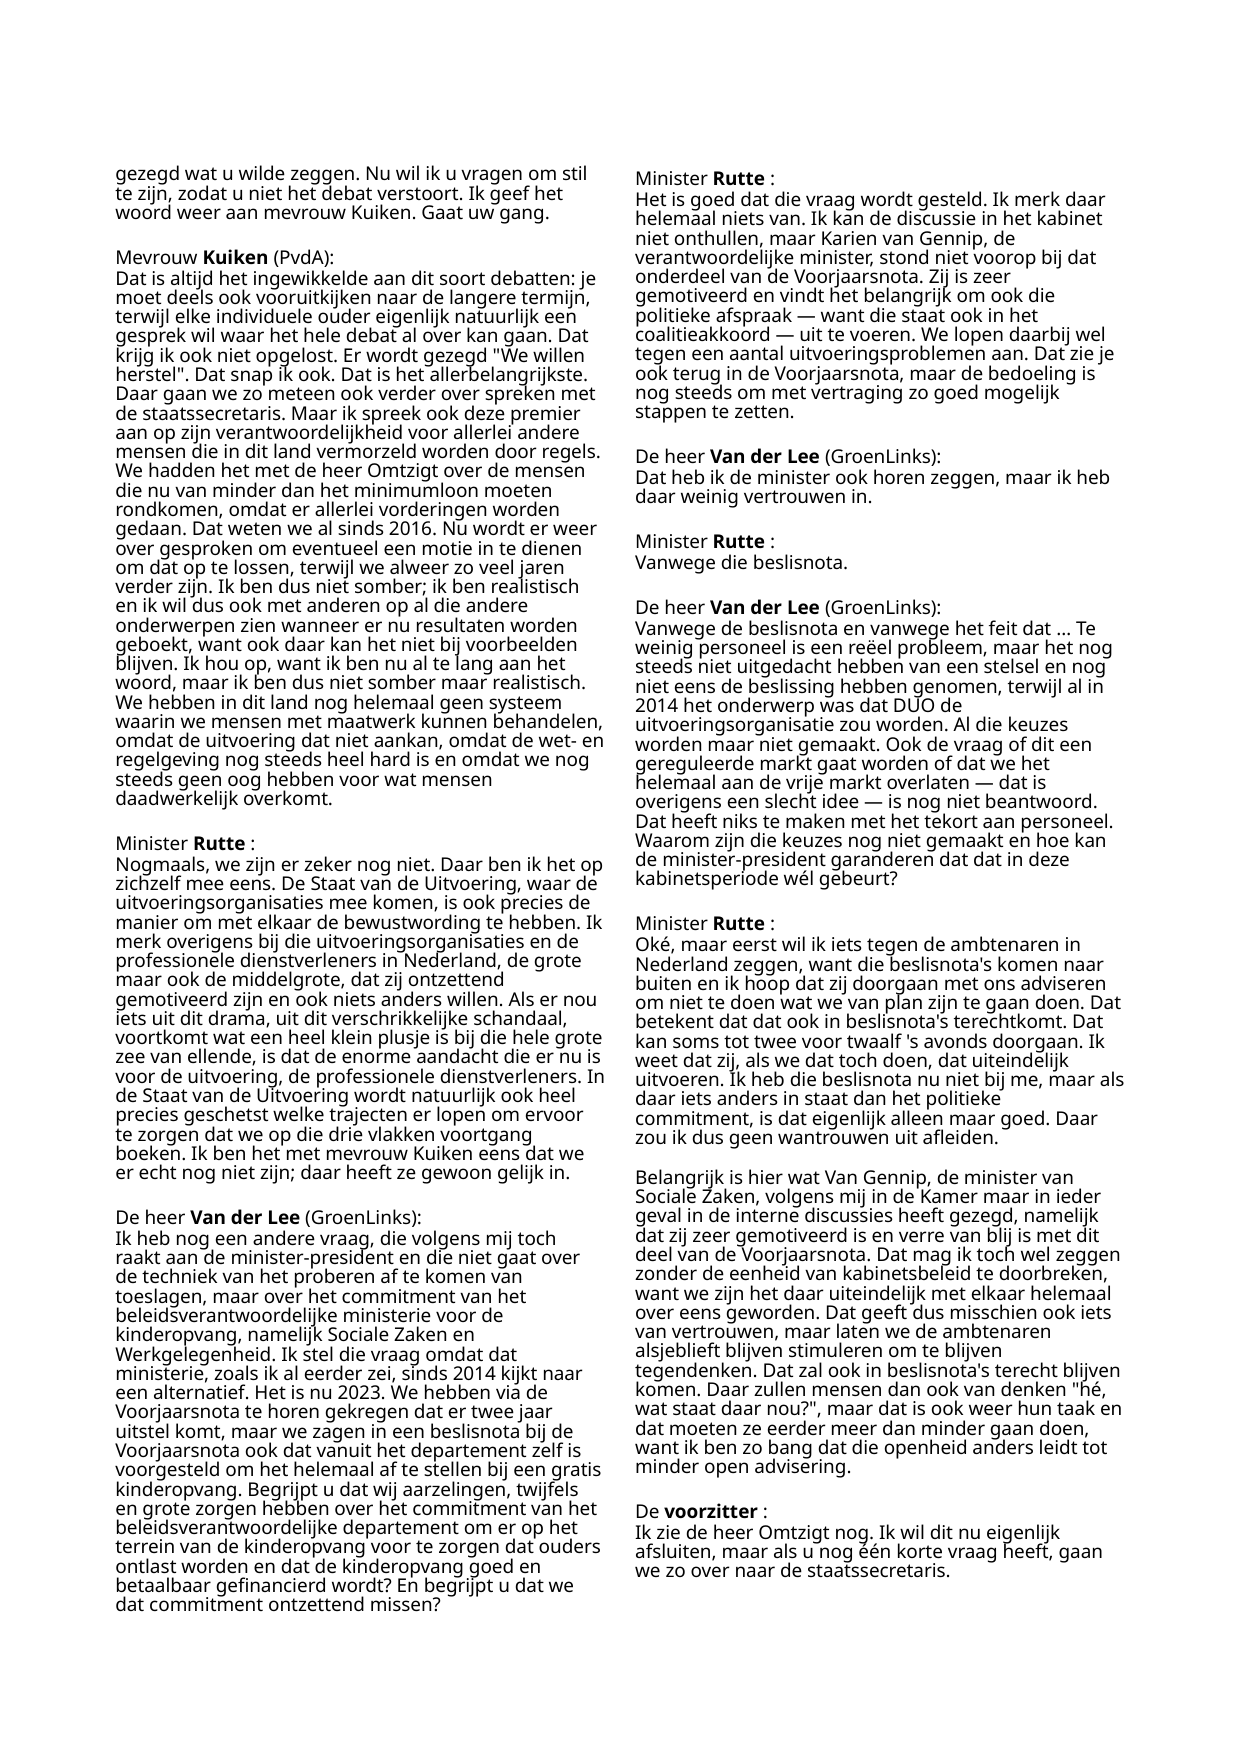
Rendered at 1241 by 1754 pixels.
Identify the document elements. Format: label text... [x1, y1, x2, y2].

text Dat is altijd het ingewikkelde aan dit soort debatten: je moet deels ook vooruitkijken naar de langere termijn, terwijl elke individuele ouder eigenlijk natuurlijk een gesprek wil waar het hele debat al over kan gaan. Dat krijg ik ook niet opgelost. Er wordt gezegd "We willen herstel". Dat snap ik ook. Dat is het allerbelangrijkste. Daar gaan we zo meteen ook verder over spreken met de staatssecretaris. Maar ik spreek ook deze premier aan op zijn verantwoordelijkheid voor allerlei andere mensen die in dit land vermorzeld worden door regels. We hadden het met de heer Omtzigt over de mensen die nu van minder dan het minimumloon moeten rondkomen, omdat er allerlei vorderingen worden gedaan. Dat weten we al sinds 2016. Nu wordt er weer over gesproken om eventueel een motie in te dienen om dat op te lossen, terwijl we alweer zo veel jaren verder zijn. Ik ben dus niet somber; ik ben realistisch en ik wil dus ook met anderen op al die andere onderwerpen zien wanneer er nu resultaten worden geboekt, want ook daar kan het niet bij voorbeelden blijven. Ik hou op, want ik ben nu al te lang aan het woord, maar ik ben dus niet somber maar realistisch. We hebben in dit land nog helemaal geen systeem waarin we mensen met maatwerk kunnen behandelen, omdat de uitvoering dat niet aankan, omdat de wet- en regelgeving nog steeds heel hard is en omdat we nog steeds geen oog hebben voor wat mensen daadwerkelijk overkomt. [115, 270, 605, 809]
text De voorzitter : [635, 1498, 1125, 1524]
text Minister Rutte : [635, 911, 1125, 936]
text Ik heb nog een andere vraag, die volgens mij toch raakt aan de minister-president en die niet gaat over de techniek van het proberen af te komen van toeslagen, maar over het commitment van het beleidsverantwoordelijke ministerie voor de kinderopvang, namelijk Sociale Zaken en Werkgelegenheid. Ik stel die vraag omdat dat ministerie, zoals ik al eerder zei, sinds 2014 kijkt naar een alternatief. Het is nu 2023. We hebben via de Voorjaarsnota te horen gekregen dat er twee jaar uitstel komt, maar we zagen in een beslisnota bij de Voorjaarsnota ook dat vanuit het departement zelf is voorgesteld om het helemaal af te stellen bij een gratis kinderopvang. Begrijpt u dat wij aarzelingen, twijfels en grote zorgen hebben over het commitment van het beleidsverantwoordelijke departement om er op het terrein van de kinderopvang voor te zorgen dat ouders ontlast worden en dat de kinderopvang goed en betaalbaar gefinancierd wordt? En begrijpt u dat we dat commitment ontzettend missen? [115, 1230, 605, 1615]
text De heer Van der Lee (GroenLinks): [635, 594, 1125, 620]
text Vanwege de beslisnota en vanwege het feit dat … Te weinig personeel is een reëel probleem, maar het nog steeds niet uitgedacht hebben van een stelsel en nog niet eens de beslissing hebben genomen, terwijl al in 2014 het onderwerp was dat DUO de uitvoeringsorganisatie zou worden. Al die keuzes worden maar niet gemaakt. Ook de vraag of dit een gereguleerde markt gaat worden of dat we het helemaal aan de vrije markt overlaten — dat is overigens een slecht idee — is nog niet beantwoord. Dat heeft niks te maken met het tekort aan personeel. Waarom zijn die keuzes nog niet gemaakt en hoe kan de minister-president garanderen dat dat in deze kabinetsperiode wél gebeurt? [635, 620, 1125, 890]
text gezegd wat u wilde zeggen. Nu wil ik u vragen om stil te zijn, zodat u niet het debat verstoort. Ik geef het woord weer aan mevrouw Kuiken. Gaat uw gang. [115, 165, 605, 223]
text Dat heb ik de minister ook horen zeggen, maar ik heb daar weinig vertrouwen in. [635, 469, 1125, 507]
text Belangrijk is hier wat Van Gennip, de minister van Sociale Zaken, volgens mij in de Kamer maar in ieder geval in de interne discussies heeft gezegd, namelijk dat zij zeer gemotiveerd is en verre van blij is met dit deel van de Voorjaarsnota. Dat mag ik toch wel zeggen zonder de eenheid van kabinetsbeleid te doorbreken, want we zijn het daar uiteindelijk met elkaar helemaal over eens geworden. Dat geeft dus misschien ook iets van vertrouwen, maar laten we de ambtenaren alsjeblieft blijven stimuleren om te blijven tegendenken. Dat zal ook in beslisnota's terecht blijven komen. Daar zullen mensen dan ook van denken "hé, wat staat daar nou?", maar dat is ook weer hun taak en dat moeten ze eerder meer dan minder gaan doen, want ik ben zo bang dat die openheid anders leidt tot minder open advisering. [635, 1169, 1125, 1477]
text Minister Rutte : [635, 528, 1125, 554]
text Nogmaals, we zijn er zeker nog niet. Daar ben ik het op zichzelf mee eens. De Staat van de Uitvoering, waar de uitvoeringsorganisaties mee komen, is ook precies de manier om met elkaar de bewustwording te hebben. Ik merk overigens bij die uitvoeringsorganisaties en de professionele dienstverleners in Nederland, de grote maar ook de middelgrote, dat zij ontzettend gemotiveerd zijn en ook niets anders willen. Als er nou iets uit dit drama, uit dit verschrikkelijke schandaal, voortkomt wat een heel klein plusje is bij die hele grote zee van ellende, is dat de enorme aandacht die er nu is voor de uitvoering, de professionele dienstverleners. In de Staat van de Uitvoering wordt natuurlijk ook heel precies geschetst welke trajecten er lopen om ervoor te zorgen dat we op die drie vlakken voortgang boeken. Ik ben het met mevrouw Kuiken eens dat we er echt nog niet zijn; daar heeft ze gewoon gelijk in. [115, 856, 605, 1183]
text De heer Van der Lee (GroenLinks): [635, 443, 1125, 469]
text Vanwege die beslisnota. [635, 554, 1125, 573]
text Oké, maar eerst wil ik iets tegen de ambtenaren in Nederland zeggen, want die beslisnota's komen naar buiten en ik hoop dat zij doorgaan met ons adviseren om niet te doen wat we van plan zijn te gaan doen. Dat betekent dat dat ook in beslisnota's terechtkomt. Dat kan soms tot twee voor twaalf 's avonds doorgaan. Ik weet dat zij, als we dat toch doen, dat uiteindelijk uitvoeren. Ik heb die beslisnota nu niet bij me, maar als daar iets anders in staat dan het politieke commitment, is dat eigenlijk alleen maar goed. Daar zou ik dus geen wantrouwen uit afleiden. [635, 936, 1125, 1148]
text Ik zie de heer Omtzigt nog. Ik wil dit nu eigenlijk afsluiten, maar als u nog één korte vraag heeft, gaan we zo over naar de staatssecretaris. [635, 1524, 1125, 1582]
text Minister Rutte : [635, 165, 1125, 191]
text Mevrouw Kuiken (PvdA): [115, 244, 605, 270]
text De heer Van der Lee (GroenLinks): [115, 1204, 605, 1230]
text Minister Rutte : [115, 830, 605, 856]
text Het is goed dat die vraag wordt gesteld. Ik merk daar helemaal niets van. Ik kan de discussie in het kabinet niet onthullen, maar Karien van Gennip, de verantwoordelijke minister, stond niet voorop bij dat onderdeel van de Voorjaarsnota. Zij is zeer gemotiveerd en vindt het belangrijk om ook die politieke afspraak — want die staat ook in het coalitieakkoord — uit te voeren. We lopen daarbij wel tegen een aantal uitvoeringsproblemen aan. Dat zie je ook terug in de Voorjaarsnota, maar de bedoeling is nog steeds om met vertraging zo goed mogelijk stappen te zetten. [635, 191, 1125, 422]
